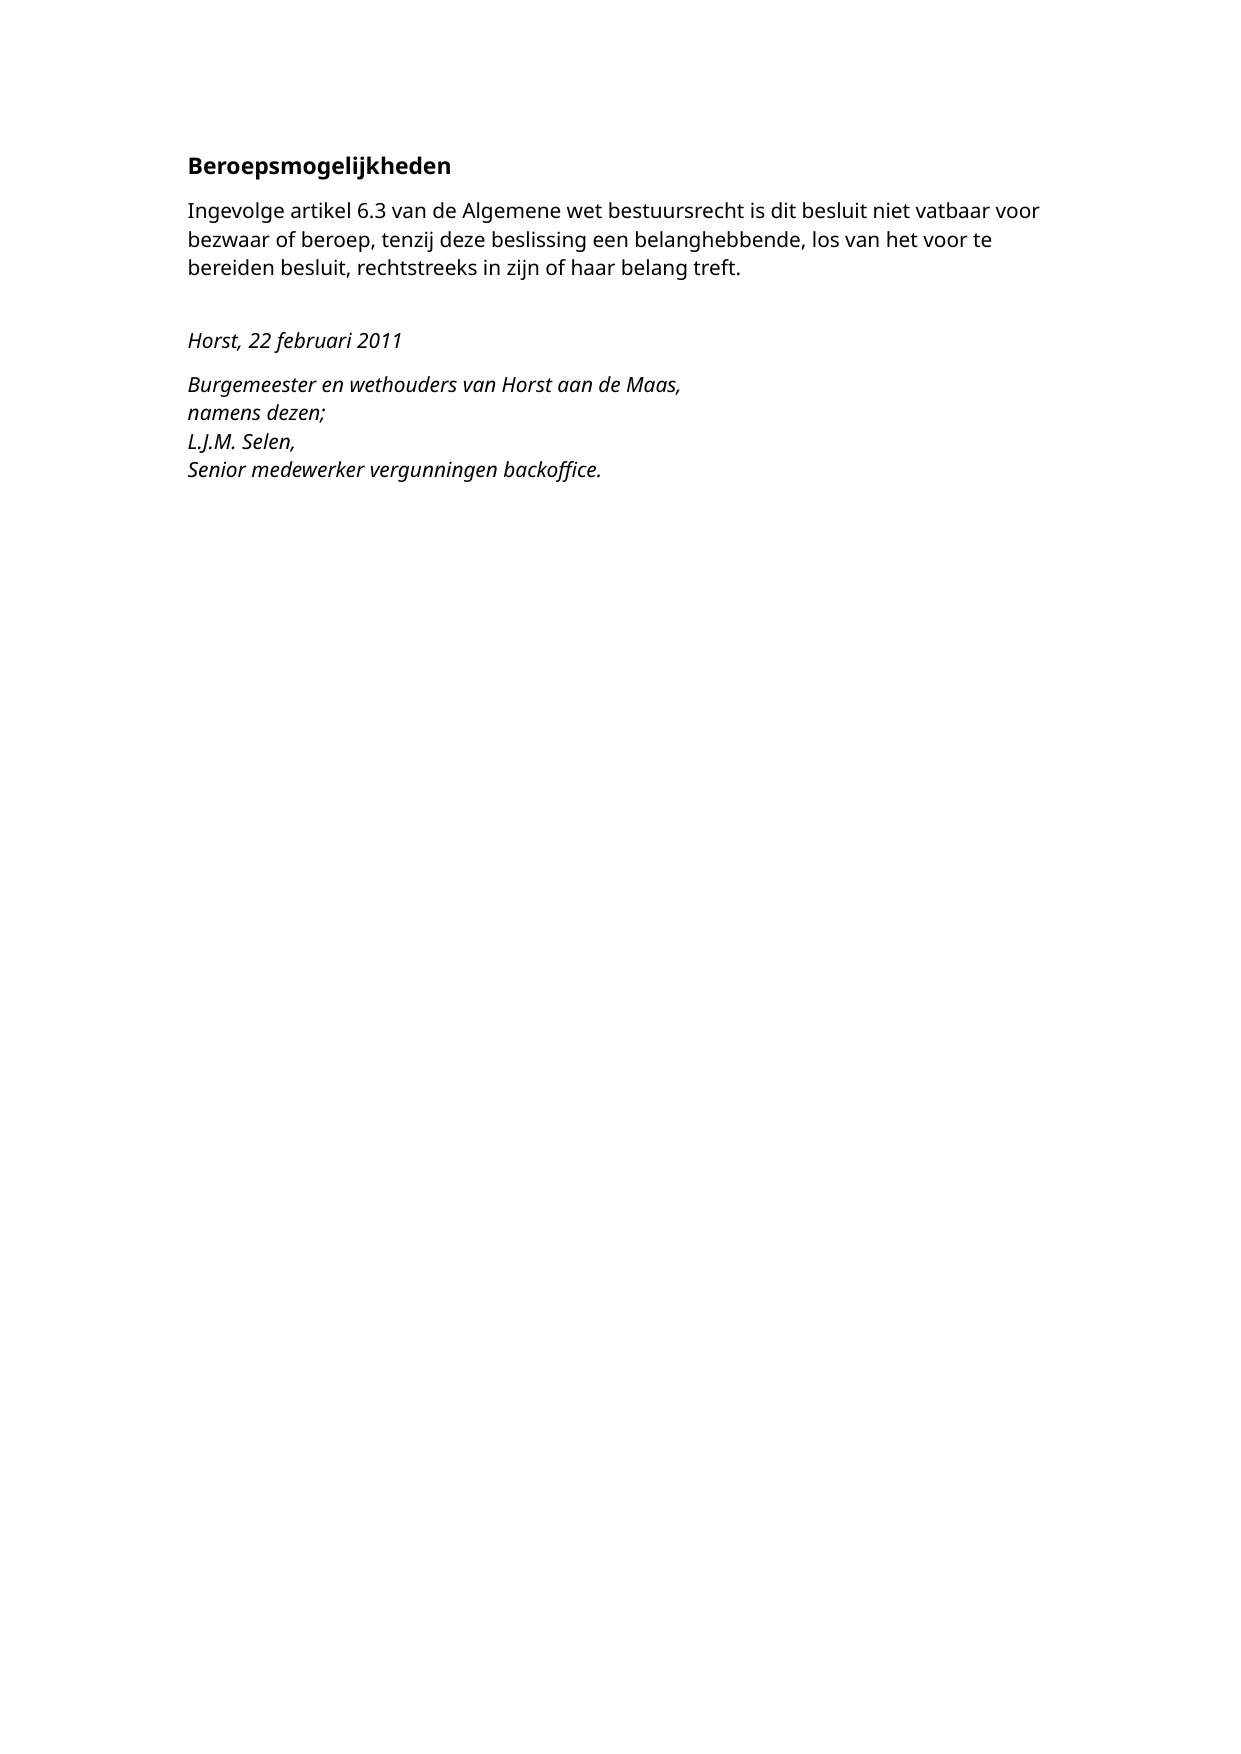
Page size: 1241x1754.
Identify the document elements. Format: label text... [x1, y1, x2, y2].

subtitle Beroepsmogelijkheden [187, 150, 1053, 181]
text Horst, 22 februari 2011 [187, 327, 1053, 355]
text Senior medewerker vergunningen backoffice. [187, 455, 1053, 484]
text namens dezen; [187, 398, 1053, 427]
text L.J.M. Selen, [187, 427, 1053, 455]
text Burgemeester en wethouders van Horst aan de Maas, [187, 370, 1053, 398]
text Ingevolge artikel 6.3 van de Algemene wet bestuursrecht is dit besluit niet vatbaar voor bezwaar of beroep, tenzij deze beslissing een belanghebbende, los van het voor te bereiden besluit, rechtstreeks in zijn of haar belang treft. [187, 196, 1053, 282]
